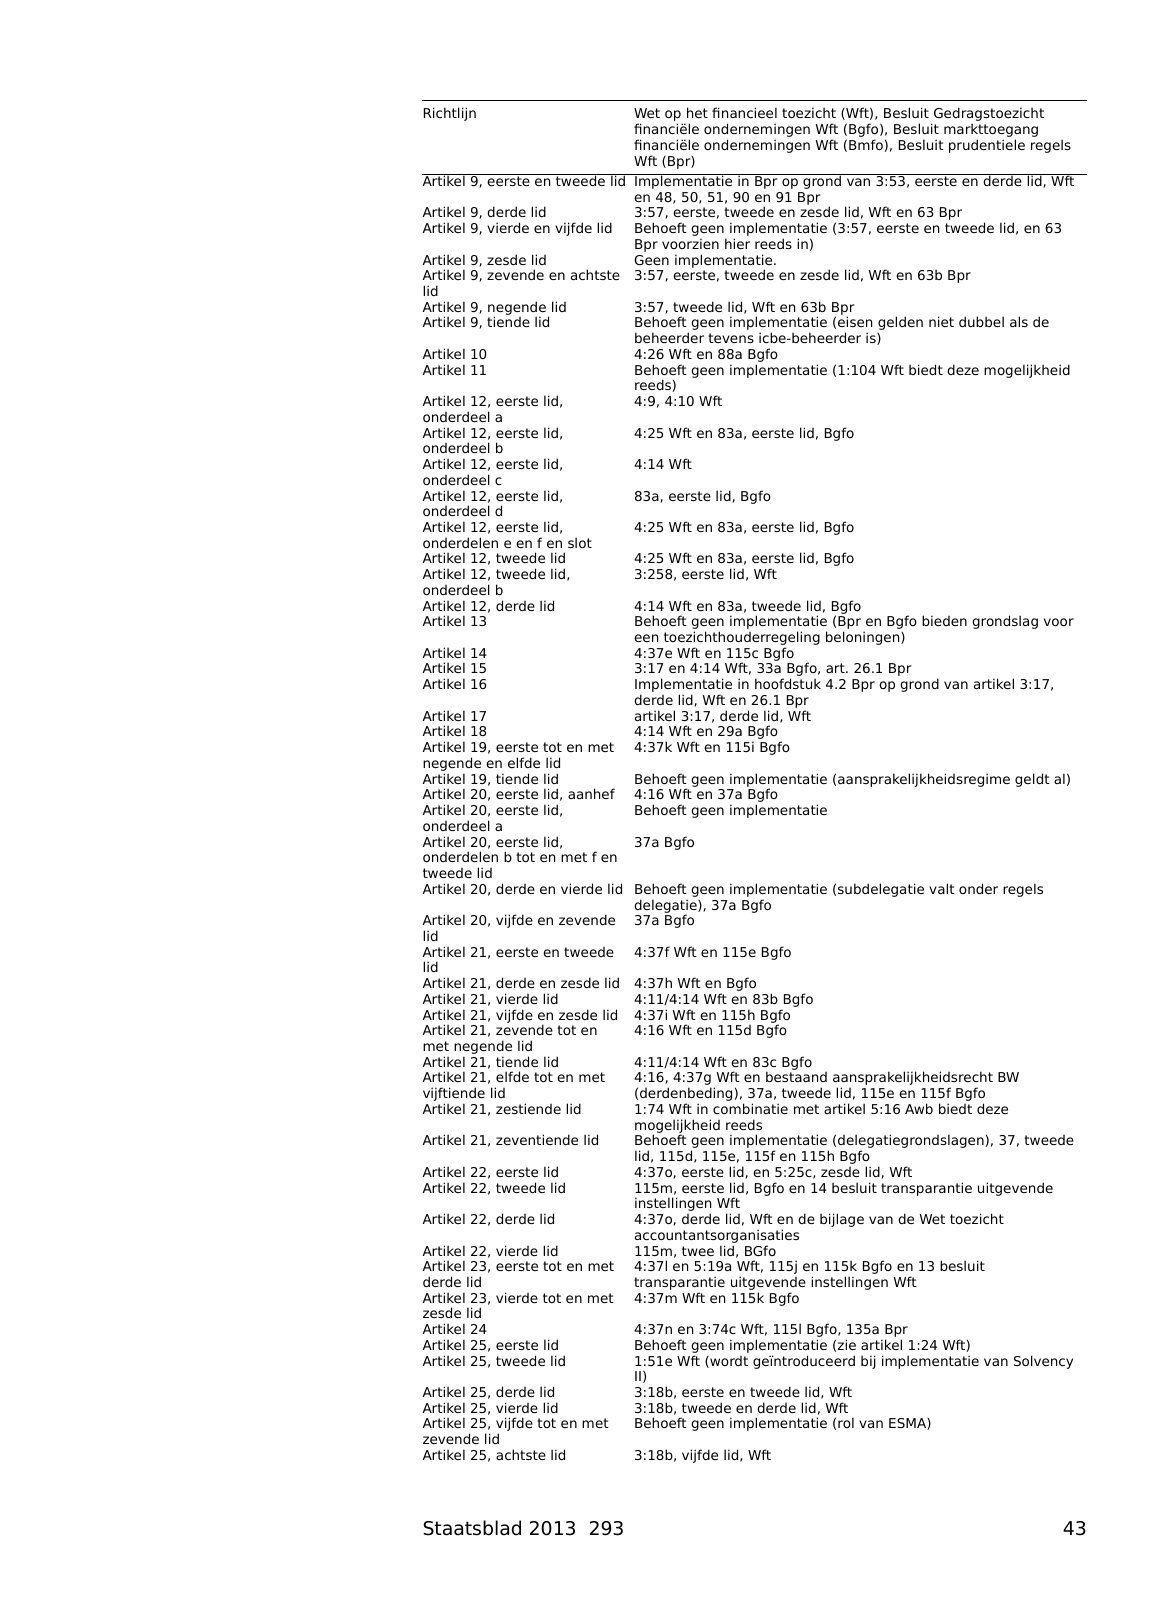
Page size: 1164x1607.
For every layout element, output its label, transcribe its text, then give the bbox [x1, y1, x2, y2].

table_cell Artikel 23, eerste tot en met derde lid [422, 1259, 628, 1291]
table_cell Artikel 23, vierde tot en met zesde lid [422, 1291, 628, 1322]
table_cell Artikel 9, eerste en tweede lid [422, 175, 628, 205]
table_cell 4:37i Wft en 115h Bgfo [628, 1008, 1087, 1023]
table_cell Artikel 9, derde lid [422, 205, 628, 221]
table_cell 1:74 Wft in combinatie met artikel 5:16 Awb biedt deze mogelijkheid reeds [628, 1102, 1087, 1133]
table_cell 4:37f Wft en 115e Bgfo [628, 945, 1087, 976]
table_cell Artikel 9, zevende en achtste lid [422, 268, 628, 299]
table_cell Artikel 25, tweede lid [422, 1354, 628, 1385]
table_cell Behoeft geen implementatie (Bpr en Bgfo bieden grondslag voor een toezichthouderregeling beloningen) [628, 614, 1087, 646]
table_cell 3:57, eerste, tweede en zesde lid, Wft en 63b Bpr [628, 268, 1087, 299]
table_cell Artikel 18 [422, 724, 628, 740]
table_cell Behoeft geen implementatie (zie artikel 1:24 Wft) [628, 1338, 1087, 1353]
table_cell 37a Bgfo [628, 913, 1087, 944]
table_cell Artikel 12, eerste lid, onderdeel a [422, 394, 628, 425]
table_cell Artikel 9, tiende lid [422, 315, 628, 347]
table_cell Behoeft geen implementatie (subdelegatie valt onder regels delegatie), 37a Bgfo [628, 882, 1087, 913]
table_cell Artikel 17 [422, 709, 628, 724]
table_cell 115m, twee lid, BGfo [628, 1243, 1087, 1259]
table_cell 37a Bgfo [628, 834, 1087, 882]
table_cell Artikel 25, derde lid [422, 1385, 628, 1401]
table_cell Behoeft geen implementatie (1:104 Wft biedt deze mogelijkheid reeds) [628, 363, 1087, 394]
table_cell Behoeft geen implementatie (aansprakelijkheidsregime geldt al) [628, 771, 1087, 787]
table_cell Artikel 22, vierde lid [422, 1243, 628, 1259]
table_cell 4:14 Wft en 83a, tweede lid, Bgfo [628, 599, 1087, 614]
table_cell Artikel 21, elfde tot en met vijftiende lid [422, 1070, 628, 1102]
table_cell Artikel 21, derde en zesde lid [422, 976, 628, 992]
table_cell Artikel 22, derde lid [422, 1212, 628, 1243]
table_cell Artikel 9, negende lid [422, 300, 628, 315]
table_cell Artikel 9, zesde lid [422, 253, 628, 268]
table_header Wet op het financieel toezicht (Wft), Besluit Gedragstoezicht financiële ondernemingen Wft (Bgfo), Besluit markttoegang financiële ondernemingen Wft (Bmfo), Besluit prudentiele regels Wft (Bpr) [628, 101, 1087, 174]
table_cell Artikel 22, tweede lid [422, 1180, 628, 1212]
table_cell 1:51e Wft (wordt geïntroduceerd bij implementatie van Solvency II) [628, 1354, 1087, 1385]
table_cell Artikel 20, eerste lid, aanhef [422, 787, 628, 803]
table_cell Artikel 21, zevende tot en met negende lid [422, 1023, 628, 1054]
table_cell 3:18b, eerste en tweede lid, Wft [628, 1385, 1087, 1401]
table_cell 3:258, eerste lid, Wft [628, 567, 1087, 598]
table_cell Geen implementatie. [628, 253, 1087, 268]
table_cell 83a, eerste lid, Bgfo [628, 488, 1087, 520]
table_cell 4:37k Wft en 115i Bgfo [628, 740, 1087, 771]
table_cell Artikel 15 [422, 661, 628, 677]
table_cell Artikel 16 [422, 677, 628, 708]
table_cell 4:16 Wft en 115d Bgfo [628, 1023, 1087, 1054]
table_cell Artikel 21, vijfde en zesde lid [422, 1008, 628, 1023]
table_cell 3:57, eerste, tweede en zesde lid, Wft en 63 Bpr [628, 205, 1087, 221]
table_cell 115m, eerste lid, Bgfo en 14 besluit transparantie uitgevende instellingen Wft [628, 1180, 1087, 1212]
table_header Richtlijn [422, 101, 628, 174]
table_cell 4:14 Wft [628, 457, 1087, 488]
table_cell 4:37m Wft en 115k Bgfo [628, 1291, 1087, 1322]
table_cell 4:25 Wft en 83a, eerste lid, Bgfo [628, 551, 1087, 567]
table_cell 4:37l en 5:19a Wft, 115j en 115k Bgfo en 13 besluit transparantie uitgevende instellingen Wft [628, 1259, 1087, 1291]
table_cell 4:16, 4:37g Wft en bestaand aansprakelijkheidsrecht BW (derdenbeding), 37a, tweede lid, 115e en 115f Bgfo [628, 1070, 1087, 1102]
table_cell 4:37h Wft en Bgfo [628, 976, 1087, 992]
table_cell Artikel 21, tiende lid [422, 1055, 628, 1070]
table_cell 4:25 Wft en 83a, eerste lid, Bgfo [628, 520, 1087, 551]
table_cell Behoeft geen implementatie [628, 803, 1087, 834]
table_cell Behoeft geen implementatie (delegatiegrondslagen), 37, tweede lid, 115d, 115e, 115f en 115h Bgfo [628, 1133, 1087, 1165]
table_cell Artikel 24 [422, 1322, 628, 1338]
table_cell Artikel 20, eerste lid, onderdeel a [422, 803, 628, 834]
table_cell 3:17 en 4:14 Wft, 33a Bgfo, art. 26.1 Bpr [628, 661, 1087, 677]
table_cell Artikel 21, zestiende lid [422, 1102, 628, 1133]
table_cell Artikel 20, derde en vierde lid [422, 882, 628, 913]
table_cell Implementatie in Bpr op grond van 3:53, eerste en derde lid, Wft en 48, 50, 51, 90 en 91 Bpr [628, 175, 1087, 205]
table_cell Artikel 10 [422, 347, 628, 362]
table_cell Artikel 12, tweede lid, onderdeel b [422, 567, 628, 598]
table_cell Artikel 12, eerste lid, onderdelen e en f en slot [422, 520, 628, 551]
table_cell 3:57, tweede lid, Wft en 63b Bpr [628, 300, 1087, 315]
table_cell Behoeft geen implementatie (eisen gelden niet dubbel als de beheerder tevens icbe-beheerder is) [628, 315, 1087, 347]
table_cell 4:25 Wft en 83a, eerste lid, Bgfo [628, 425, 1087, 457]
table_cell 4:11/4:14 Wft en 83c Bgfo [628, 1055, 1087, 1070]
table_cell Behoeft geen implementatie (rol van ESMA) [628, 1416, 1087, 1448]
table_cell Artikel 25, eerste lid [422, 1338, 628, 1353]
table_cell Artikel 21, vierde lid [422, 992, 628, 1007]
table_cell Artikel 21, zeventiende lid [422, 1133, 628, 1165]
table_cell 4:37o, derde lid, Wft en de bijlage van de Wet toezicht accountantsorganisaties [628, 1212, 1087, 1243]
table_cell 4:14 Wft en 29a Bgfo [628, 724, 1087, 740]
table_cell Behoeft geen implementatie (3:57, eerste en tweede lid, en 63 Bpr voorzien hier reeds in) [628, 221, 1087, 252]
table_cell Artikel 25, vijfde tot en met zevende lid [422, 1416, 628, 1448]
table_cell Artikel 21, eerste en tweede lid [422, 945, 628, 976]
table_cell Artikel 12, eerste lid, onderdeel c [422, 457, 628, 488]
table_cell Artikel 19, eerste tot en met negende en elfde lid [422, 740, 628, 771]
table_cell Artikel 20, vijfde en zevende lid [422, 913, 628, 944]
table_cell 4:37n en 3:74c Wft, 115l Bgfo, 135a Bpr [628, 1322, 1087, 1338]
table_cell Artikel 12, eerste lid, onderdeel d [422, 488, 628, 520]
table_cell Artikel 12, tweede lid [422, 551, 628, 567]
table_cell Artikel 12, derde lid [422, 599, 628, 614]
table_cell 3:18b, tweede en derde lid, Wft [628, 1401, 1087, 1416]
table_cell 4:9, 4:10 Wft [628, 394, 1087, 425]
table_cell Artikel 14 [422, 646, 628, 661]
table_cell Artikel 25, vierde lid [422, 1401, 628, 1416]
table_cell Implementatie in hoofdstuk 4.2 Bpr op grond van artikel 3:17, derde lid, Wft en 26.1 Bpr [628, 677, 1087, 708]
table_cell 4:37e Wft en 115c Bgfo [628, 646, 1087, 661]
table_cell Artikel 19, tiende lid [422, 771, 628, 787]
table_cell 3:18b, vijfde lid, Wft [628, 1448, 1087, 1463]
table_cell Artikel 9, vierde en vijfde lid [422, 221, 628, 252]
table_cell 4:11/4:14 Wft en 83b Bgfo [628, 992, 1087, 1007]
table_cell artikel 3:17, derde lid, Wft [628, 709, 1087, 724]
table_cell Artikel 12, eerste lid, onderdeel b [422, 425, 628, 457]
table_cell 4:37o, eerste lid, en 5:25c, zesde lid, Wft [628, 1165, 1087, 1180]
table_cell Artikel 11 [422, 363, 628, 394]
table_cell Artikel 13 [422, 614, 628, 646]
table_cell 4:16 Wft en 37a Bgfo [628, 787, 1087, 803]
table_cell Artikel 25, achtste lid [422, 1448, 628, 1463]
table_cell Artikel 20, eerste lid, onderdelen b tot en met f en tweede lid [422, 834, 628, 882]
table_cell 4:26 Wft en 88a Bgfo [628, 347, 1087, 362]
table_cell Artikel 22, eerste lid [422, 1165, 628, 1180]
